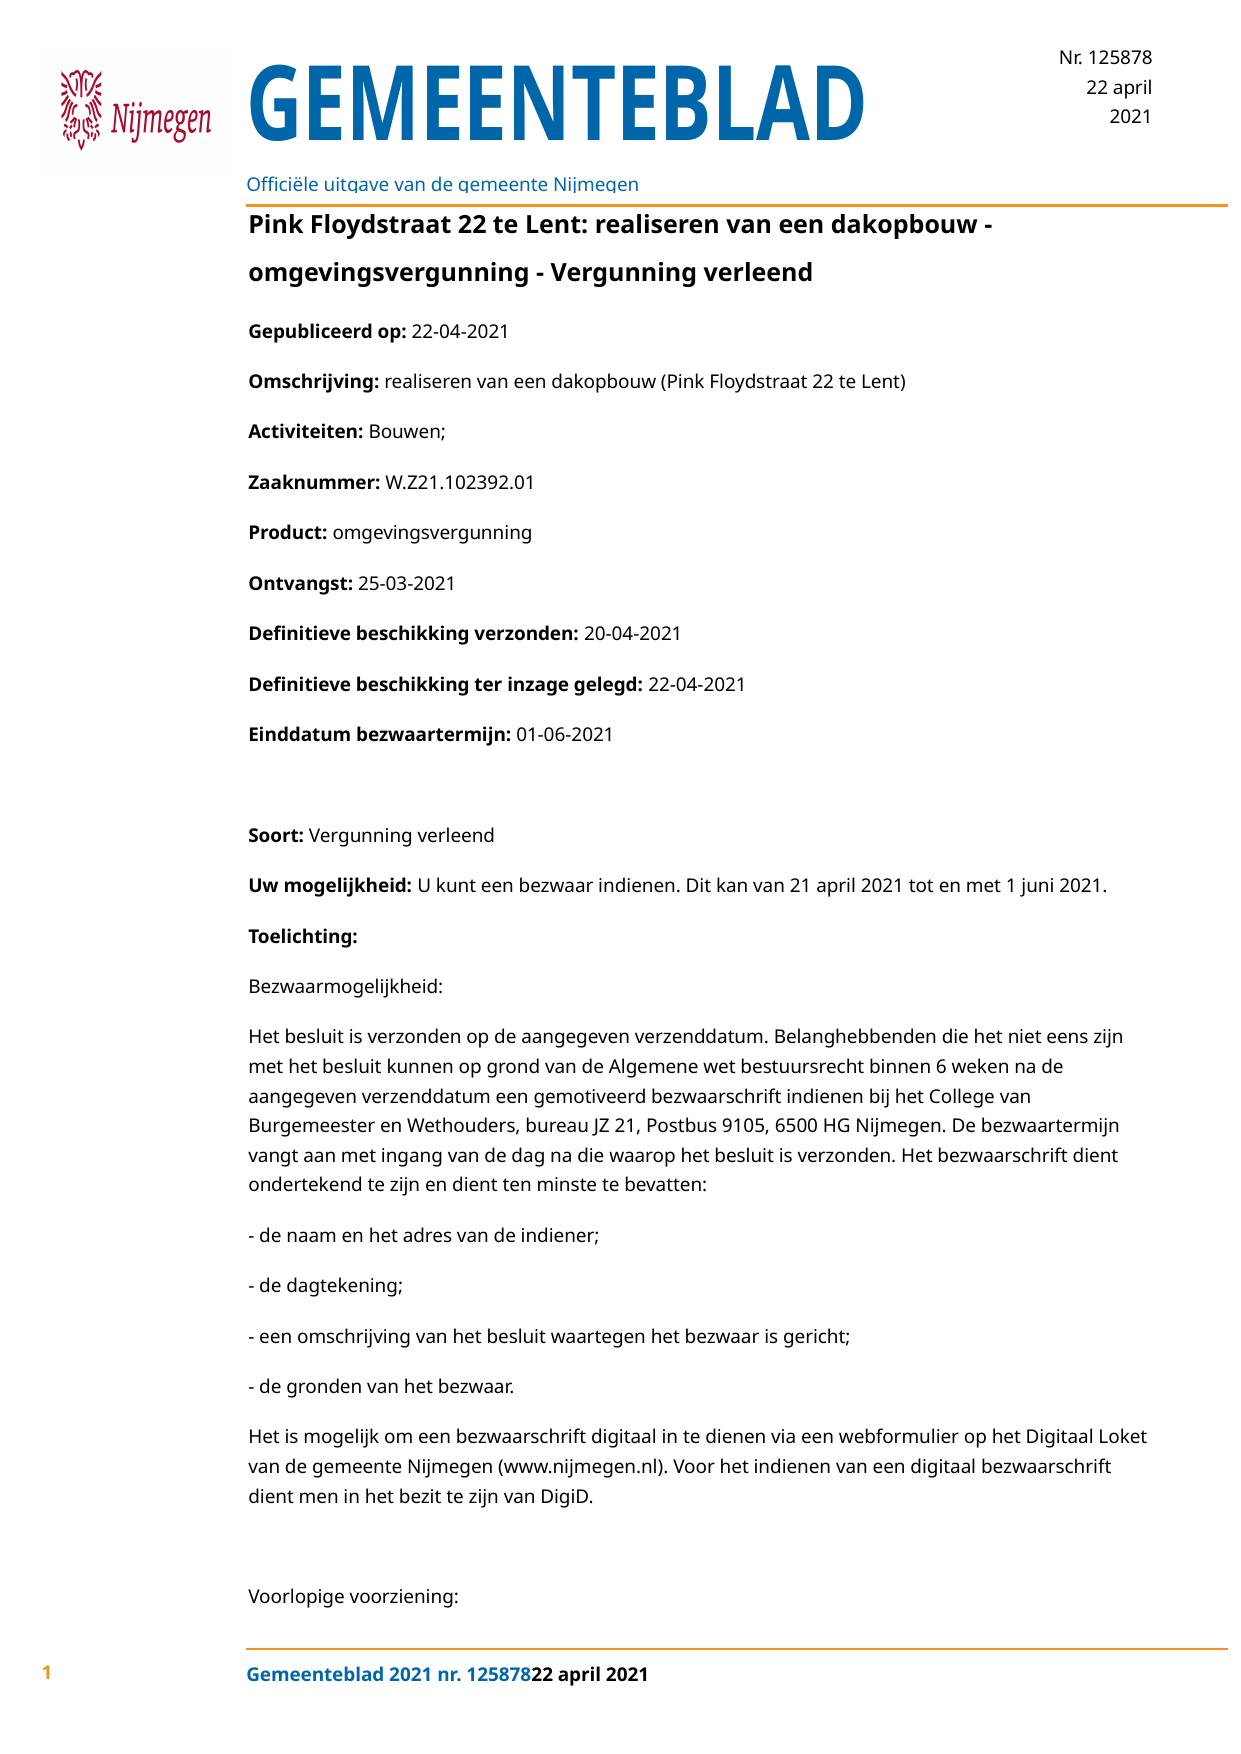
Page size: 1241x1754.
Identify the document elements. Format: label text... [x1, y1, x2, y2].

text Het is mogelijk om een bezwaarschrift digitaal in te dienen via een webformulier op het Digitaal Loket van de gemeente Nijmegen (www.nijmegen.nl). Voor het indienen van een digitaal bezwaarschrift dient men in het bezit te zijn van DigiD. [248, 1424, 1152, 1509]
text Einddatum bezwaartermijn: 01-06-2021 [248, 721, 1152, 747]
text Bezwaarmogelijkheid: [248, 973, 1152, 999]
text - de gronden van het bezwaar. [248, 1373, 1152, 1399]
text - de naam en het adres van de indiener; [248, 1222, 1152, 1248]
text Pink Floydstraat 22 te Lent: realiseren van een dakopbouw - omgevingsvergunning - Vergunning verleend [248, 207, 1152, 288]
text Product: omgevingsvergunning [248, 519, 1152, 545]
text Definitieve beschikking ter inzage gelegd: 22-04-2021 [248, 671, 1152, 697]
text Definitieve beschikking verzonden: 20-04-2021 [248, 620, 1152, 646]
picture [41, 47, 231, 172]
text Toelichting: [248, 923, 1152, 949]
text - de dagtekening; [248, 1272, 1152, 1298]
text Activiteiten: Bouwen; [248, 419, 1152, 444]
text Gepubliceerd op: 22-04-2021 [248, 318, 1152, 344]
text Ontvangst: 25-03-2021 [248, 570, 1152, 596]
text Uw mogelijkheid: U kunt een bezwaar indienen. Dit kan van 21 april 2021 tot en met 1 juni 2021. [248, 872, 1152, 898]
text - een omschrijving van het besluit waartegen het bezwaar is gericht; [248, 1323, 1152, 1349]
text Omschrijving: realiseren van een dakopbouw (Pink Floydstraat 22 te Lent) [248, 368, 1152, 394]
text Voorlopige voorziening: [248, 1584, 1152, 1609]
text Soort: Vergunning verleend [248, 822, 1152, 848]
text Het besluit is verzonden op de aangegeven verzenddatum. Belanghebbenden die het niet eens zijn met het besluit kunnen op grond van de Algemene wet bestuursrecht binnen 6 weken na de aangegeven verzenddatum een gemotiveerd bezwaarschrift indienen bij het College van Burgemeester en Wethouders, bureau JZ 21, Postbus 9105, 6500 HG Nijmegen. De bezwaartermijn vangt aan met ingang van de dag na die waarop het besluit is verzonden. Het bezwaarschrift dient ondertekend te zijn en dient ten minste te bevatten: [248, 1024, 1152, 1197]
text Zaaknummer: W.Z21.102392.01 [248, 469, 1152, 495]
